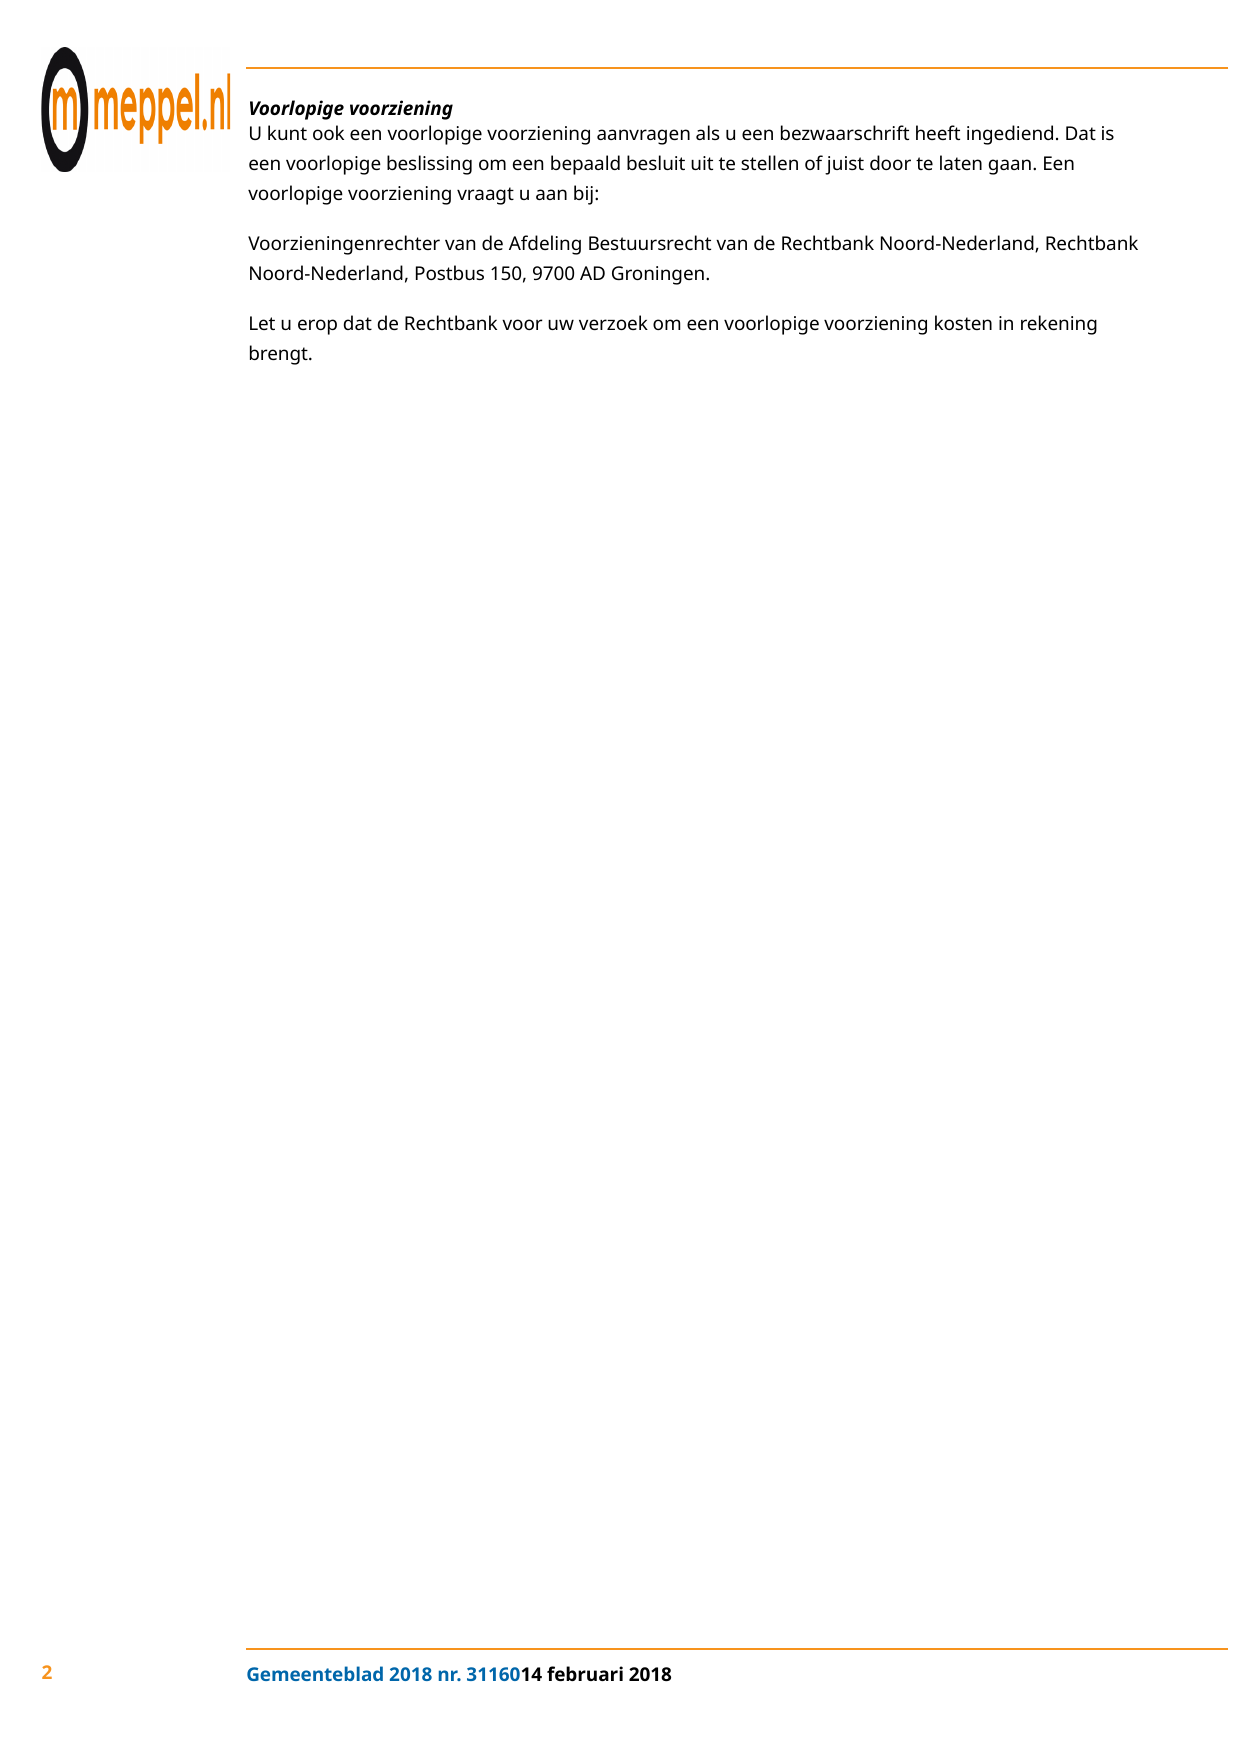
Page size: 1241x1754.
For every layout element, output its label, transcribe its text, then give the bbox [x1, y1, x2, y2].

picture [41, 47, 231, 172]
text Voorzieningenrechter van de Afdeling Bestuursrecht van de Rechtbank Noord-Nederland, Rechtbank Noord-Nederland, Postbus 150, 9700 AD Groningen. [248, 230, 1152, 285]
text U kunt ook een voorlopige voorziening aanvragen als u een bezwaarschrift heeft ingediend. Dat is een voorlopige beslissing om een bepaald besluit uit te stellen of juist door te laten gaan. Een voorlopige voorziening vraagt u aan bij: [248, 121, 1152, 205]
text Voorlopige voorziening [248, 95, 1152, 121]
text Let u erop dat de Rechtbank voor uw verzoek om een voorlopige voorziening kosten in rekening brengt. [248, 310, 1152, 365]
